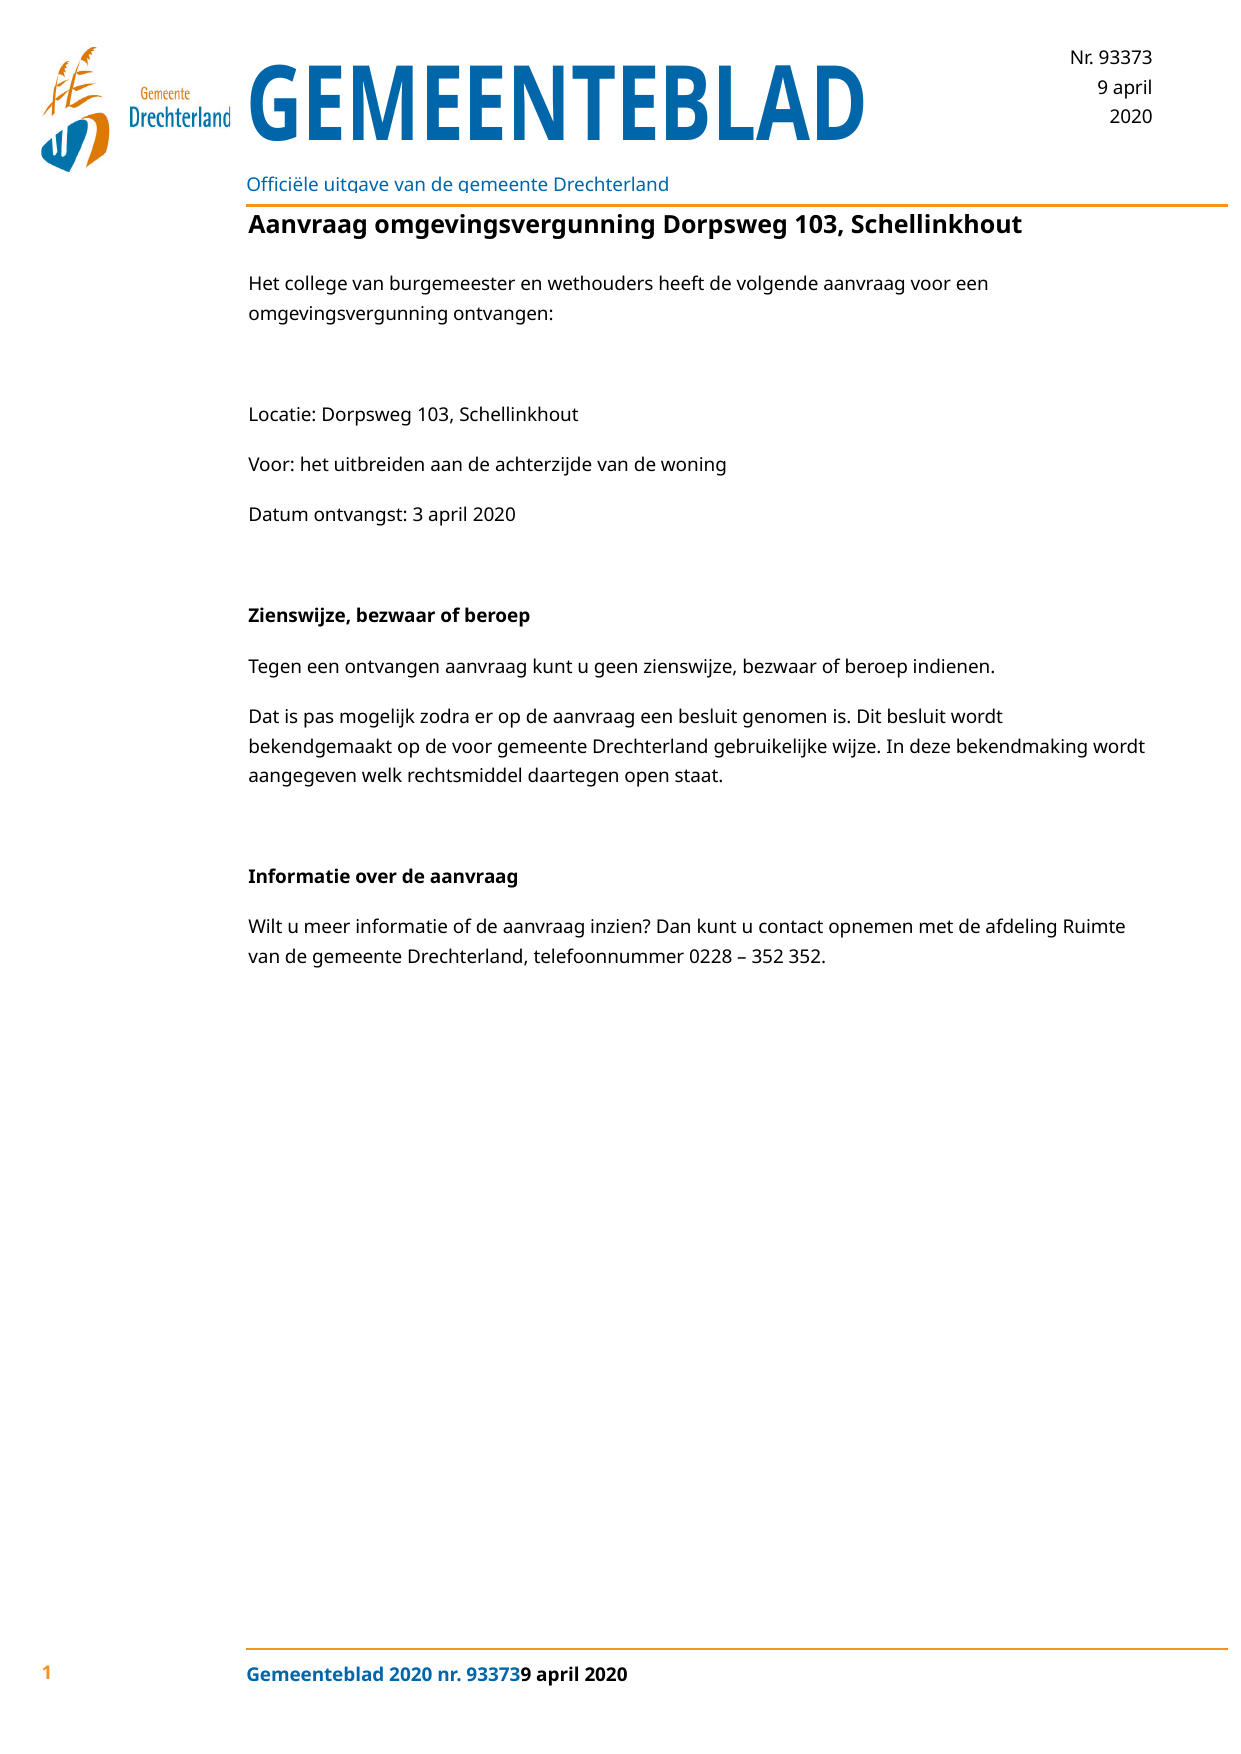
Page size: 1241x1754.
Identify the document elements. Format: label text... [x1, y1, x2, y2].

picture [226, 115, 231, 124]
picture [41, 47, 231, 172]
text Dat is pas mogelijk zodra er op de aanvraag een besluit genomen is. Dit besluit wordt bekendgemaakt op de voor gemeente Drechterland gebruikelijke wijze. In deze bekendmaking wordt aangegeven welk rechtsmiddel daartegen open staat. [248, 703, 1152, 788]
text Zienswijze, bezwaar of beroep [248, 602, 1152, 628]
text Aanvraag omgevingsvergunning Dorpsweg 103, Schellinkhout [248, 207, 1152, 241]
text Datum ontvangst: 3 april 2020 [248, 502, 1152, 527]
text Het college van burgemeester en wethouders heeft de volgende aanvraag voor een omgevingsvergunning ontvangen: [248, 270, 1152, 326]
text Informatie over de aanvraag [248, 863, 1152, 889]
text Wilt u meer informatie of de aanvraag inzien? Dan kunt u contact opnemen met de afdeling Ruimte van de gemeente Drechterland, telefoonnummer 0228 – 352 352. [248, 914, 1152, 969]
text Locatie: Dorpsweg 103, Schellinkhout [248, 401, 1152, 426]
text Tegen een ontvangen aanvraag kunt u geen zienswijze, bezwaar of beroep indienen. [248, 653, 1152, 678]
text Voor: het uitbreiden aan de achterzijde van de woning [248, 451, 1152, 477]
picture [41, 158, 64, 172]
